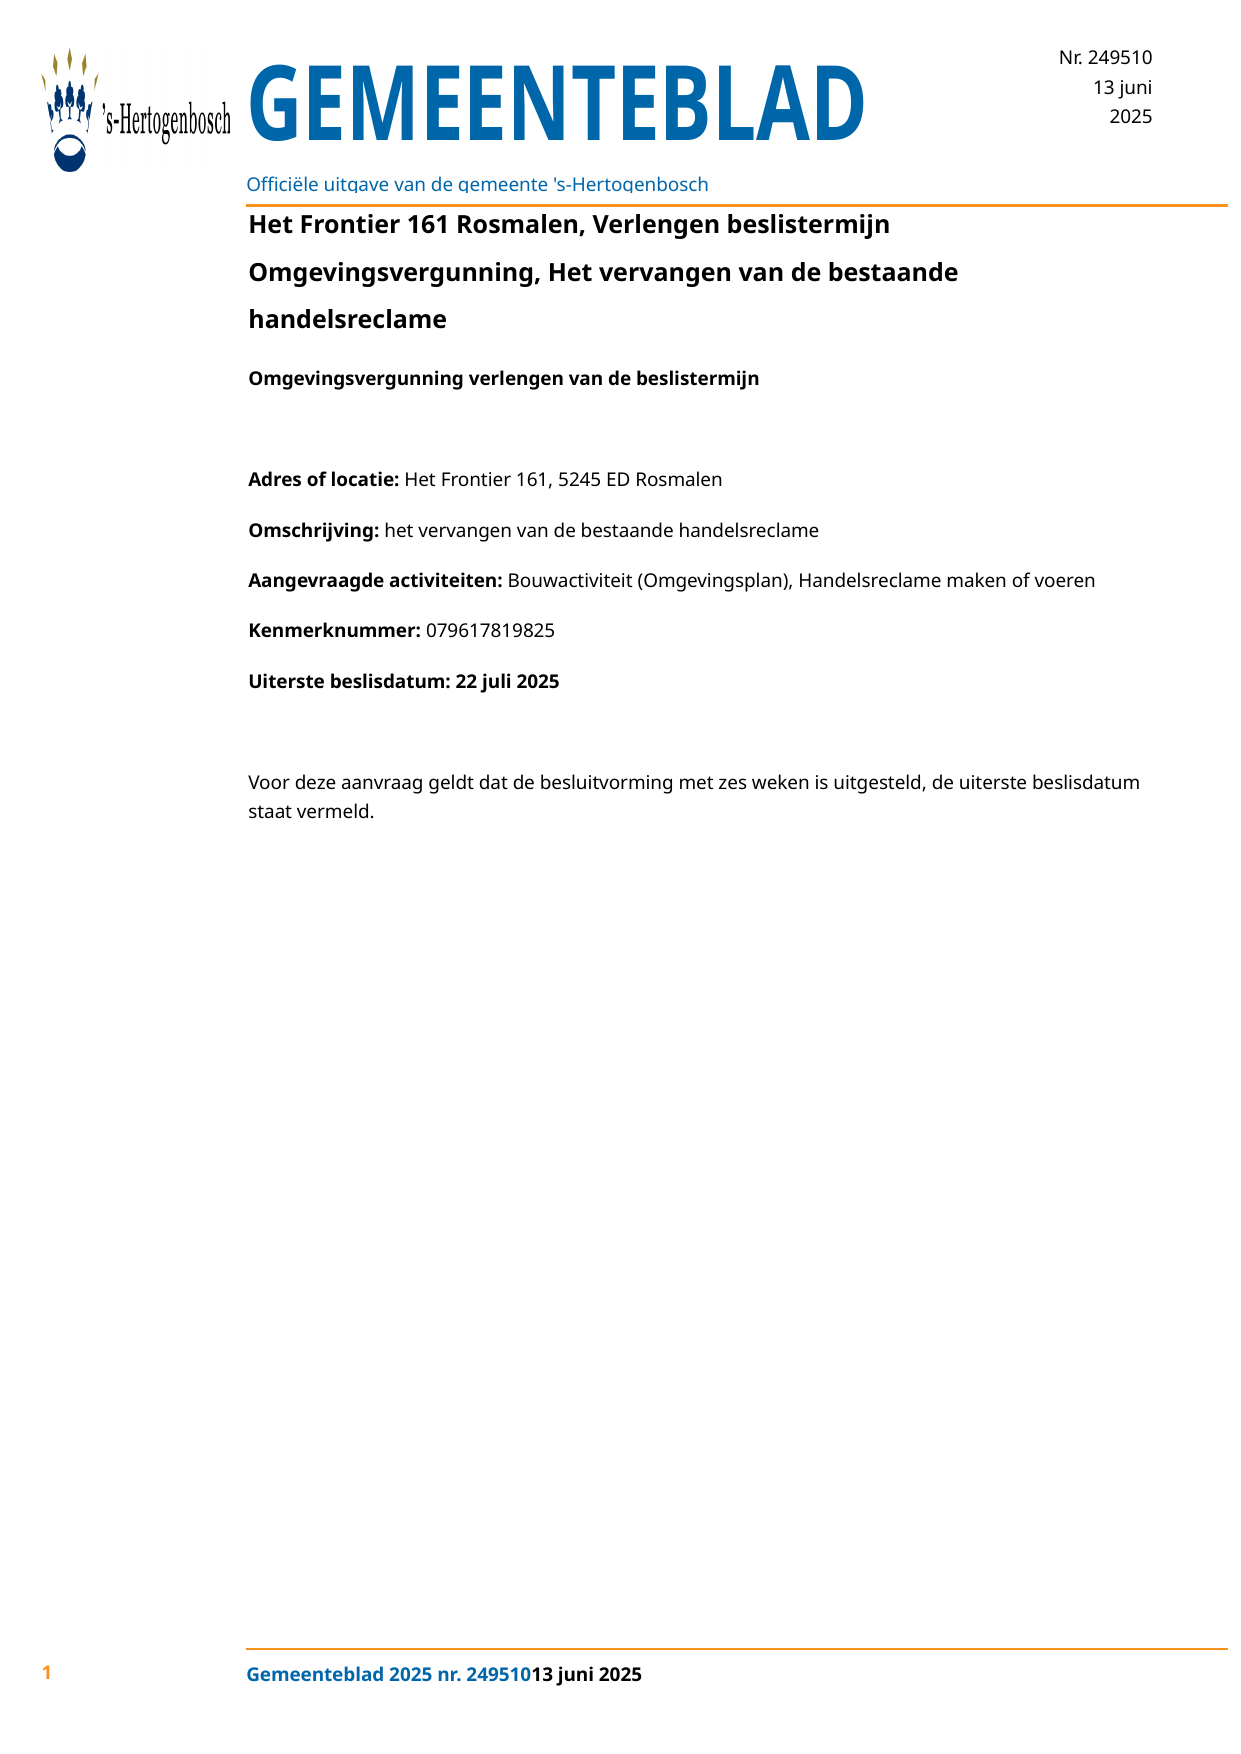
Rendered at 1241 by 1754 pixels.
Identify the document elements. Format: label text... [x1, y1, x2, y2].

text Voor deze aanvraag geldt dat de besluitvorming met zes weken is uitgesteld, de uiterste beslisdatum staat vermeld. [248, 769, 1152, 824]
text Uiterste beslisdatum: 22 juli 2025 [248, 668, 1152, 694]
text Aangevraagde activiteiten: Bouwactiviteit (Omgevingsplan), Handelsreclame maken of voeren [248, 567, 1152, 593]
text Het Frontier 161 Rosmalen, Verlengen beslistermijn Omgevingsvergunning, Het vervangen van de bestaande handelsreclame [248, 207, 1152, 336]
picture [41, 47, 231, 172]
text Omschrijving: het vervangen van de bestaande handelsreclame [248, 517, 1152, 542]
text Kenmerknummer: 079617819825 [248, 618, 1152, 643]
text Omgevingsvergunning verlengen van de beslistermijn [248, 366, 1152, 391]
text Adres of locatie: Het Frontier 161, 5245 ED Rosmalen [248, 466, 1152, 492]
